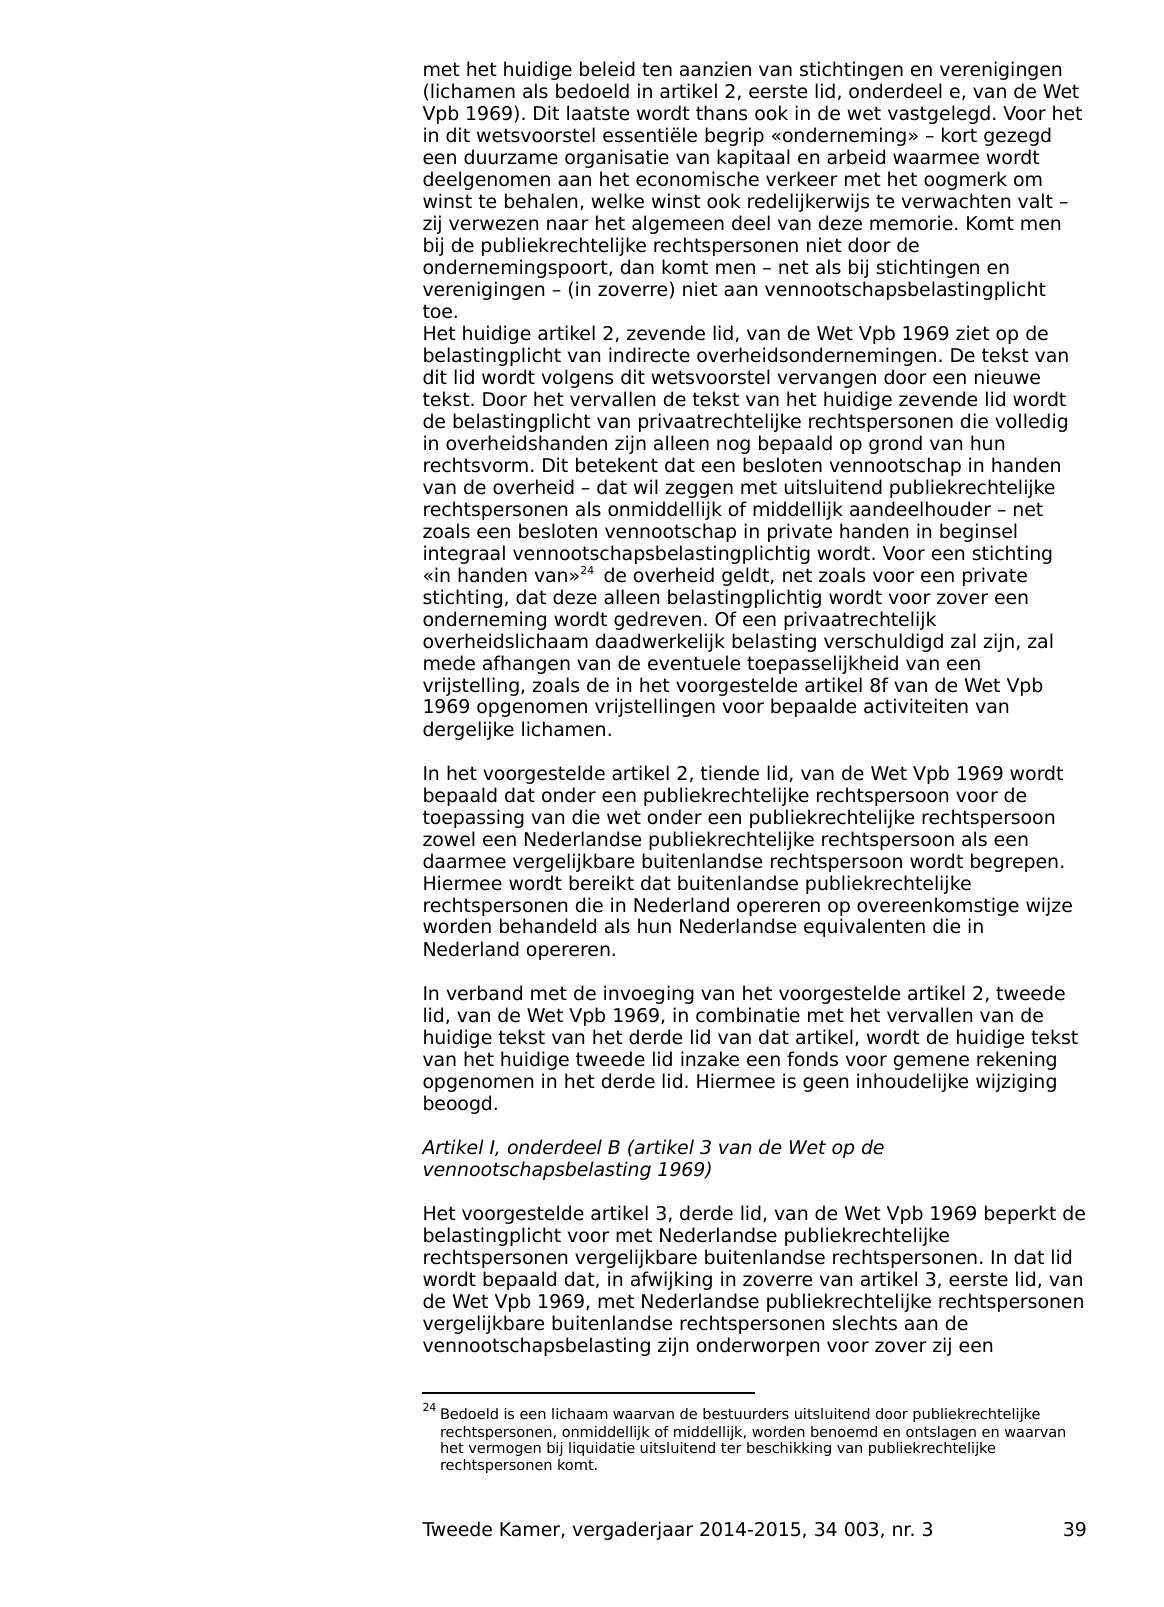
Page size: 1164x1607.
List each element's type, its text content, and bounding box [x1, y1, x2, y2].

text In verband met de invoeging van het voorgestelde artikel 2, tweede lid, van de Wet Vpb 1969, in combinatie met het vervallen van de huidige tekst van het derde lid van dat artikel, wordt de huidige tekst van het huidige tweede lid inzake een fonds voor gemene rekening opgenomen in het derde lid. Hiermee is geen inhoudelijke wijziging beoogd. [422, 983, 1087, 1114]
text Bedoeld is een lichaam waarvan de bestuurders uitsluitend door publiekrechtelijke rechtspersonen, onmiddellijk of middellijk, worden benoemd en ontslagen en waarvan het vermogen bij liquidatie uitsluitend ter beschikking van publiekrechtelijke rechtspersonen komt. [422, 1402, 1087, 1474]
subtitle Artikel I, onderdeel B (artikel 3 van de Wet op de vennootschapsbelasting 1969) [422, 1137, 1087, 1181]
text met het huidige beleid ten aanzien van stichtingen en verenigingen (lichamen als bedoeld in artikel 2, eerste lid, onderdeel e, van de Wet Vpb 1969). Dit laatste wordt thans ook in de wet vastgelegd. Voor het in dit wetsvoorstel essentiële begrip «onderneming» – kort gezegd een duurzame organisatie van kapitaal en arbeid waarmee wordt deelgenomen aan het economische verkeer met het oogmerk om winst te behalen, welke winst ook redelijkerwijs te verwachten valt – zij verwezen naar het algemeen deel van deze memorie. Komt men bij de publiekrechtelijke rechtspersonen niet door de ondernemingspoort, dan komt men – net als bij stichtingen en verenigingen – (in zoverre) niet aan vennootschapsbelastingplicht toe. [422, 59, 1087, 323]
text Het voorgestelde artikel 3, derde lid, van de Wet Vpb 1969 beperkt de belastingplicht voor met Nederlandse publiekrechtelijke rechtspersonen vergelijkbare buitenlandse rechtspersonen. In dat lid wordt bepaald dat, in afwijking in zoverre van artikel 3, eerste lid, van de Wet Vpb 1969, met Nederlandse publiekrechtelijke rechtspersonen vergelijkbare buitenlandse rechtspersonen slechts aan de vennootschapsbelasting zijn onderworpen voor zover zij een [422, 1203, 1087, 1357]
text In het voorgestelde artikel 2, tiende lid, van de Wet Vpb 1969 wordt bepaald dat onder een publiekrechtelijke rechtspersoon voor de toepassing van die wet onder een publiekrechtelijke rechtspersoon zowel een Nederlandse publiekrechtelijke rechtspersoon als een daarmee vergelijkbare buitenlandse rechtspersoon wordt begrepen. Hiermee wordt bereikt dat buitenlandse publiekrechtelijke rechtspersonen die in Nederland opereren op overeenkomstige wijze worden behandeld als hun Nederlandse equivalenten die in Nederland opereren. [422, 763, 1087, 960]
text Het huidige artikel 2, zevende lid, van de Wet Vpb 1969 ziet op de belastingplicht van indirecte overheidsondernemingen. De tekst van dit lid wordt volgens dit wetsvoorstel vervangen door een nieuwe tekst. Door het vervallen de tekst van het huidige zevende lid wordt de belastingplicht van privaatrechtelijke rechtspersonen die volledig in overheidshanden zijn alleen nog bepaald op grond van hun rechtsvorm. Dit betekent dat een besloten vennootschap in handen van de overheid – dat wil zeggen met uitsluitend publiekrechtelijke rechtspersonen als onmiddellijk of middellijk aandeelhouder – net zoals een besloten vennootschap in private handen in beginsel integraal vennootschapsbelastingplichtig wordt. Voor een stichting «in handen van» de overheid geldt, net zoals voor een private stichting, dat deze alleen belastingplichtig wordt voor zover een onderneming wordt gedreven. Of een privaatrechtelijk overheidslichaam daadwerkelijk belasting verschuldigd zal zijn, zal mede afhangen van de eventuele toepasselijkheid van een vrijstelling, zoals de in het voorgestelde artikel 8f van de Wet Vpb 1969 opgenomen vrijstellingen voor bepaalde activiteiten van dergelijke lichamen. [422, 323, 1087, 740]
